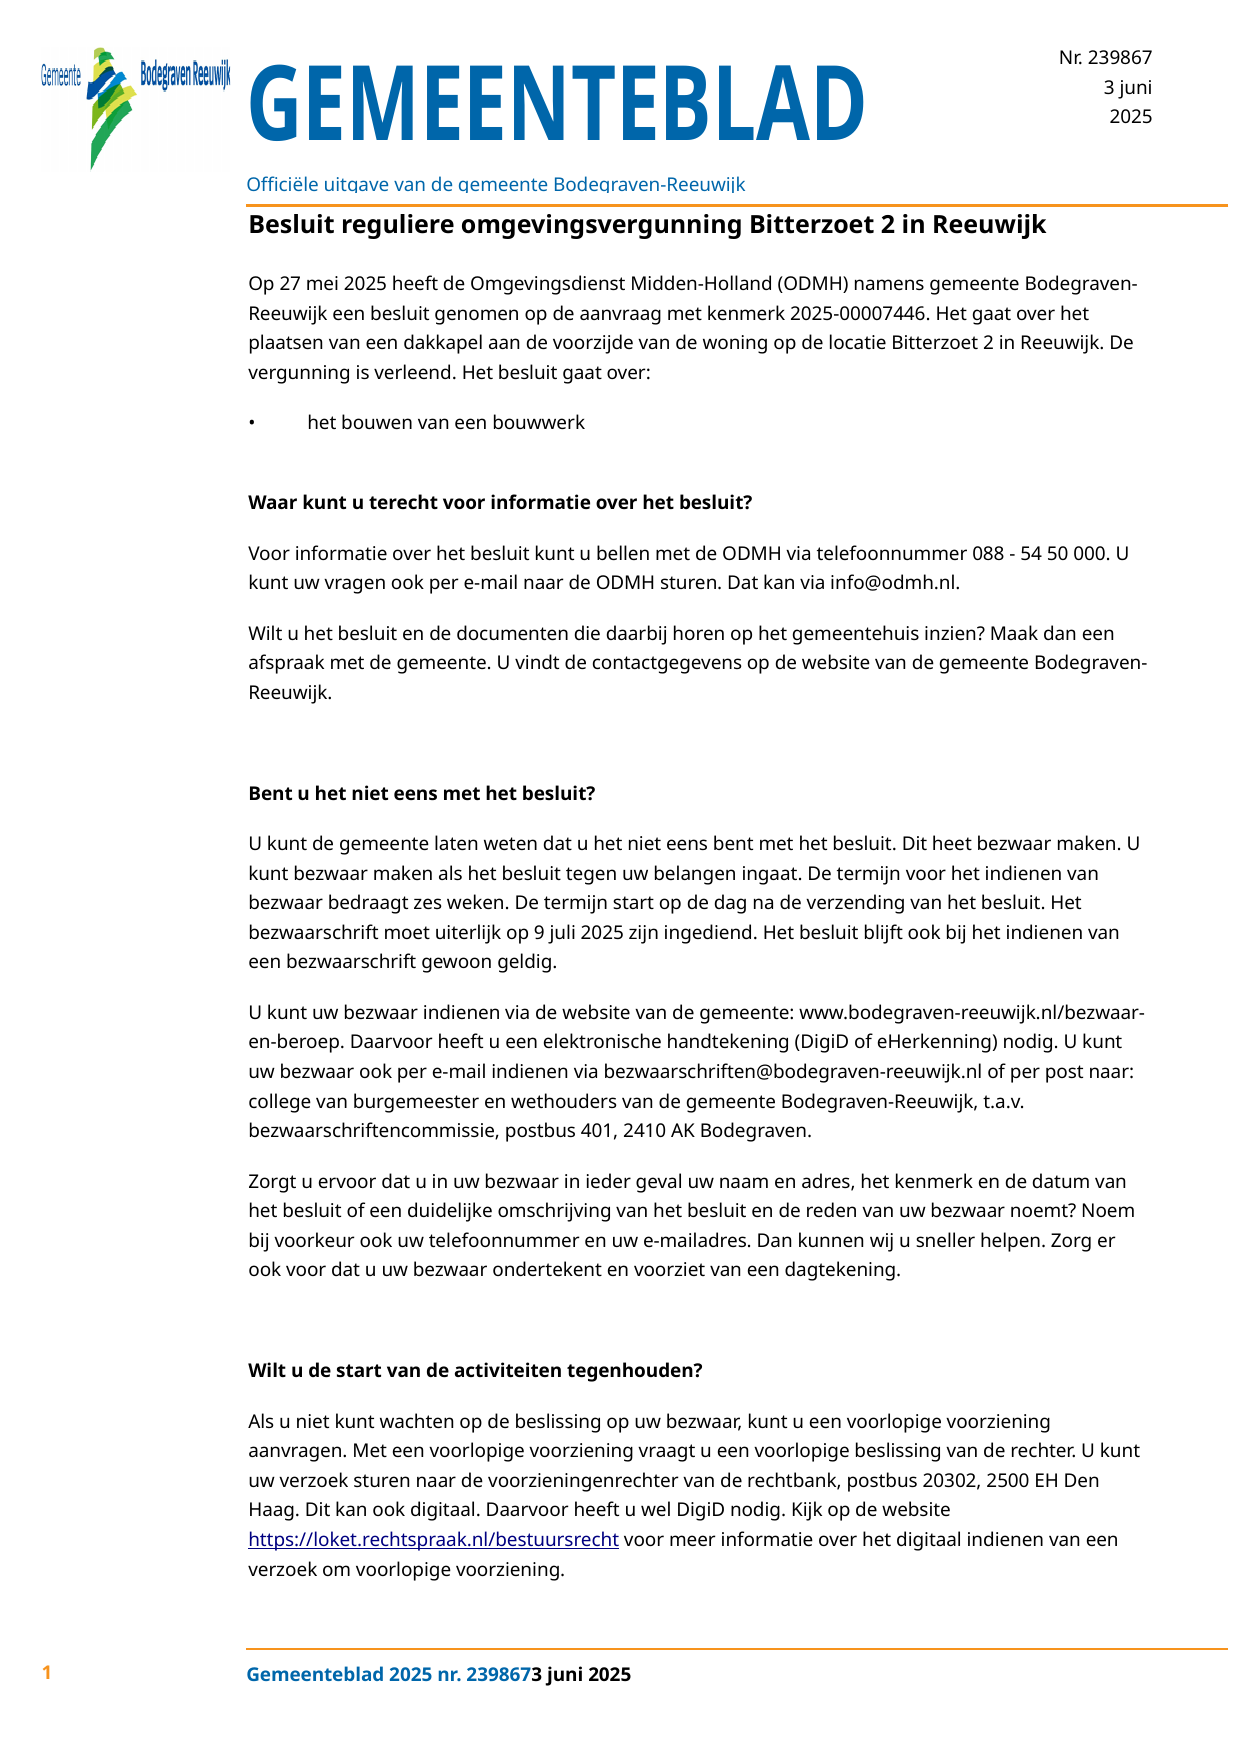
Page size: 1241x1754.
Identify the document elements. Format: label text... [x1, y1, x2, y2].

text Besluit reguliere omgevingsvergunning Bitterzoet 2 in Reeuwijk [248, 207, 1152, 241]
picture [41, 47, 231, 172]
text Wilt u het besluit en de documenten die daarbij horen op het gemeentehuis inzien? Maak dan een afspraak met de gemeente. U vindt de contactgegevens op de website van de gemeente Bodegraven-Reeuwijk. [248, 620, 1152, 705]
text U kunt uw bezwaar indienen via de website van de gemeente: www.bodegraven-reeuwijk.nl/bezwaar-en-beroep. Daarvoor heeft u een elektronische handtekening (DigiD of eHerkenning) nodig. U kunt uw bezwaar ook per e-mail indienen via bezwaarschriften@bodegraven-reeuwijk.nl of per post naar: college van burgemeester en wethouders van de gemeente Bodegraven-Reeuwijk, t.a.v. bezwaarschriftencommissie, postbus 401, 2410 AK Bodegraven. [248, 999, 1152, 1143]
text Wilt u de start van de activiteiten tegenhouden? [248, 1357, 1152, 1383]
text Bent u het niet eens met het besluit? [248, 780, 1152, 806]
list het bouwen van een bouwwerk [248, 409, 1152, 435]
text Voor informatie over het besluit kunt u bellen met de ODMH via telefoonnummer 088 - 54 50 000. U kunt uw vragen ook per e-mail naar de ODMH sturen. Dat kan via info@odmh.nl. [248, 540, 1152, 595]
text Op 27 mei 2025 heeft de Omgevingsdienst Midden-Holland (ODMH) namens gemeente Bodegraven-Reeuwijk een besluit genomen op de aanvraag met kenmerk 2025-00007446. Het gaat over het plaatsen van een dakkapel aan de voorzijde van de woning op de locatie Bitterzoet 2 in Reeuwijk. De vergunning is verleend. Het besluit gaat over: [248, 270, 1152, 385]
text Zorgt u ervoor dat u in uw bezwaar in ieder geval uw naam en adres, het kenmerk en de datum van het besluit of een duidelijke omschrijving van het besluit en de reden van uw bezwaar noemt? Noem bij voorkeur ook uw telefoonnummer en uw e-mailadres. Dan kunnen wij u sneller helpen. Zorg er ook voor dat u uw bezwaar ondertekent en voorziet van een dagtekening. [248, 1168, 1152, 1282]
text Waar kunt u terecht voor informatie over het besluit? [248, 489, 1152, 515]
text U kunt de gemeente laten weten dat u het niet eens bent met het besluit. Dit heet bezwaar maken. U kunt bezwaar maken als het besluit tegen uw belangen ingaat. De termijn voor het indienen van bezwaar bedraagt zes weken. De termijn start op de dag na de verzending van het besluit. Het bezwaarschrift moet uiterlijk op 9 juli 2025 zijn ingediend. Het besluit blijft ook bij het indienen van een bezwaarschrift gewoon geldig. [248, 830, 1152, 974]
text Als u niet kunt wachten op de beslissing op uw bezwaar, kunt u een voorlopige voorziening aanvragen. Met een voorlopige voorziening vraagt u een voorlopige beslissing van de rechter. U kunt uw verzoek sturen naar de voorzieningenrechter van de rechtbank, postbus 20302, 2500 EH Den Haag. Dit kan ook digitaal. Daarvoor heeft u wel DigiD nodig. Kijk op de website https://loket.rechtspraak.nl/bestuursrecht voor meer informatie over het digitaal indienen van een verzoek om voorlopige voorziening. [248, 1408, 1152, 1581]
